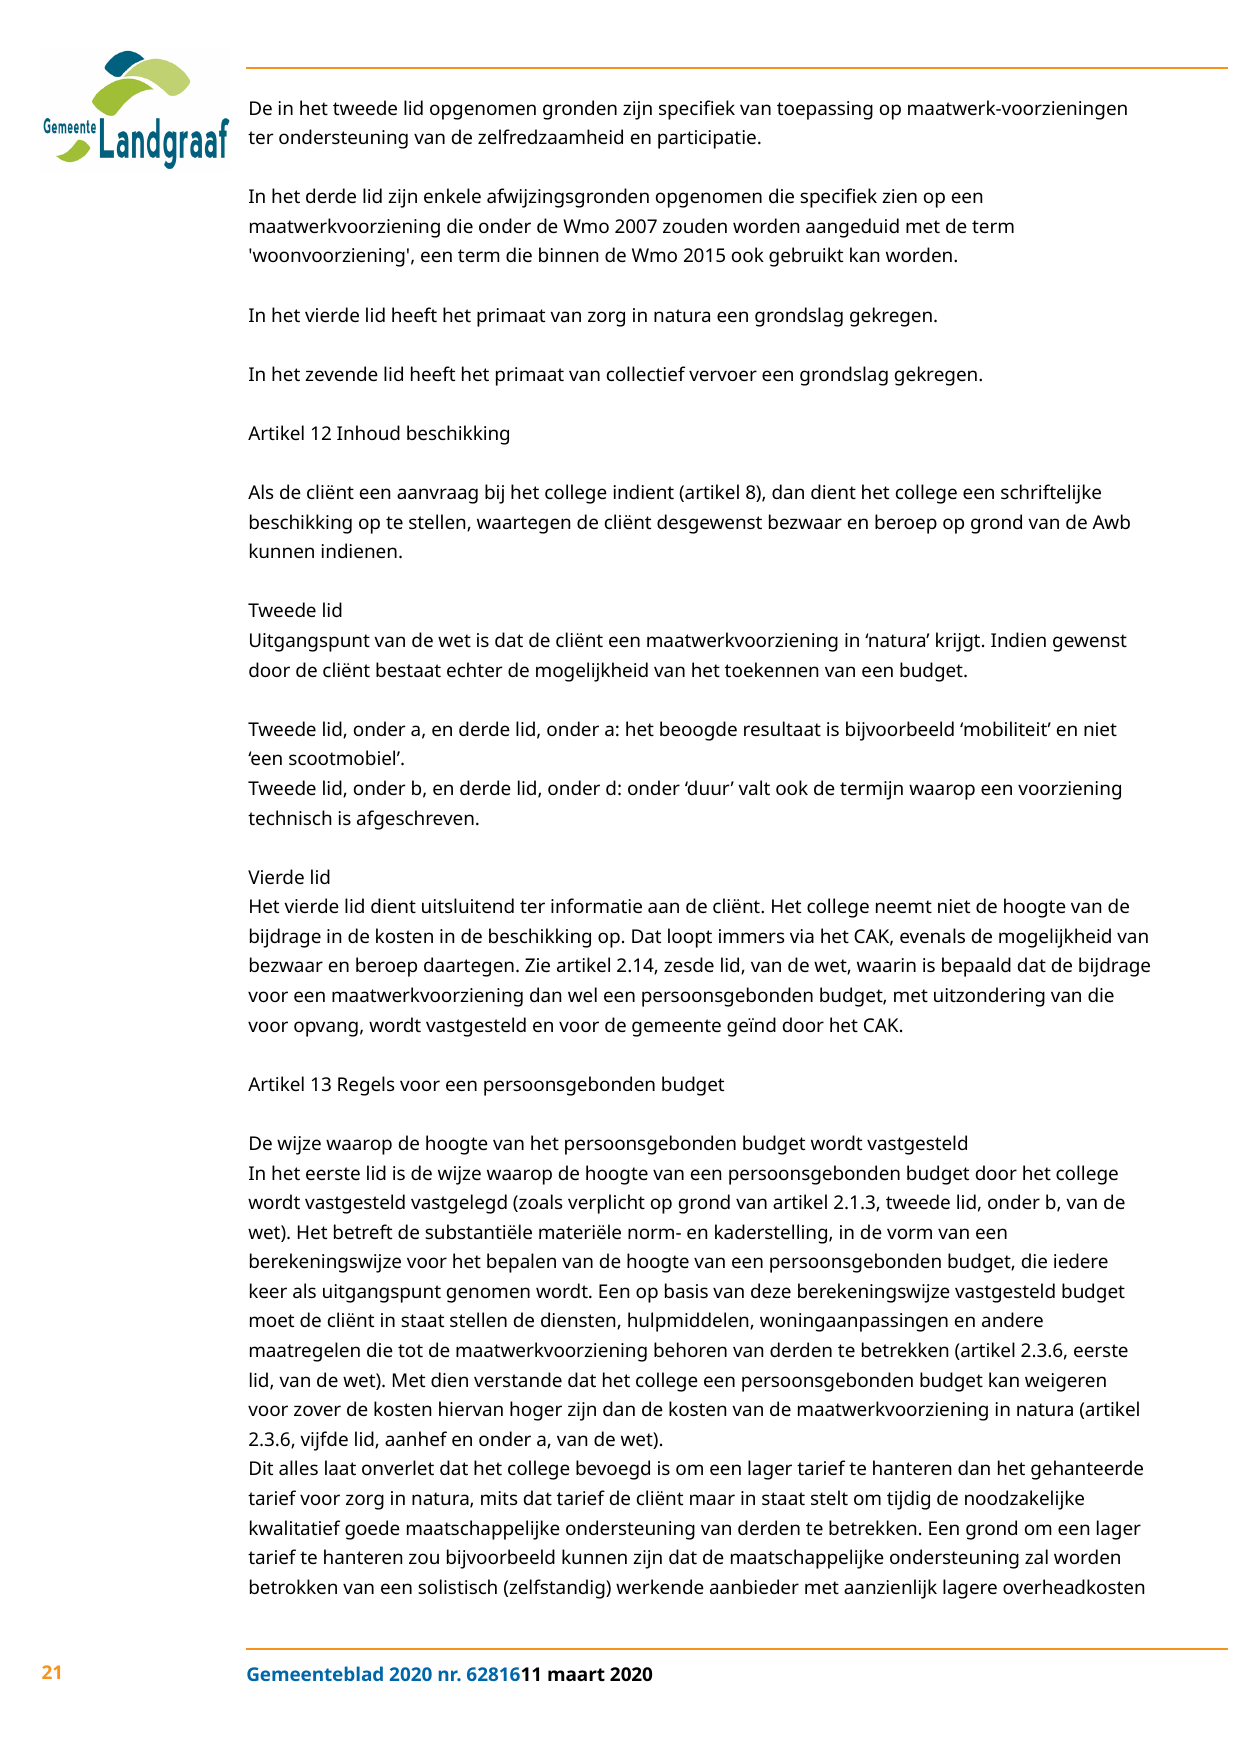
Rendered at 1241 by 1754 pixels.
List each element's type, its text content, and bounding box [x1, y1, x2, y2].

text Tweede lid [248, 598, 1152, 623]
text In het derde lid zijn enkele afwijzingsgronden opgenomen die specifiek zien op een maatwerkvoorziening die onder de Wmo 2007 zouden worden aangeduid met de term 'woonvoorziening', een term die binnen de Wmo 2015 ook gebruikt kan worden. [248, 183, 1152, 268]
text Dit alles laat onverlet dat het college bevoegd is om een lager tarief te hanteren dan het gehanteerde tarief voor zorg in natura, mits dat tarief de cliënt maar in staat stelt om tijdig de noodzakelijke kwalitatief goede maatschappelijke ondersteuning van derden te betrekken. Een grond om een lager tarief te hanteren zou bijvoorbeeld kunnen zijn dat de maatschappelijke ondersteuning zal worden betrokken van een solistisch (zelfstandig) werkende aanbieder met aanzienlijk lagere overheadkosten [248, 1456, 1152, 1600]
text Vierde lid [248, 864, 1152, 890]
text Tweede lid, onder a, en derde lid, onder a: het beoogde resultaat is bijvoorbeeld ‘mobiliteit’ en niet ‘een scootmobiel’. [248, 716, 1152, 771]
text Uitgangspunt van de wet is dat de cliёnt een maatwerkvoorziening in ‘natura’ krijgt. Indien gewenst door de cliёnt bestaat echter de mogelijkheid van het toekennen van een budget. [248, 627, 1152, 683]
text In het eerste lid is de wijze waarop de hoogte van een persoonsgebonden budget door het college wordt vastgesteld vastgelegd (zoals verplicht op grond van artikel 2.1.3, tweede lid, onder b, van de wet). Het betreft de substantiële materiële norm- en kaderstelling, in de vorm van een berekeningswijze voor het bepalen van de hoogte van een persoonsgebonden budget, die iedere keer als uitgangspunt genomen wordt. Een op basis van deze berekeningswijze vastgesteld budget moet de cliënt in staat stellen de diensten, hulpmiddelen, woningaanpassingen en andere maatregelen die tot de maatwerkvoorziening behoren van derden te betrekken (artikel 2.3.6, eerste lid, van de wet). Met dien verstande dat het college een persoonsgebonden budget kan weigeren voor zover de kosten hiervan hoger zijn dan de kosten van de maatwerkvoorziening in natura (artikel 2.3.6, vijfde lid, aanhef en onder a, van de wet). [248, 1160, 1152, 1452]
text De in het tweede lid opgenomen gronden zijn specifiek van toepassing op maatwerk-voorzieningen ter ondersteuning van de zelfredzaamheid en participatie. [248, 95, 1152, 150]
text In het vierde lid heeft het primaat van zorg in natura een grondslag gekregen. [248, 302, 1152, 328]
text Artikel 12 Inhoud beschikking [248, 420, 1152, 446]
text De wijze waarop de hoogte van het persoonsgebonden budget wordt vastgesteld [248, 1130, 1152, 1156]
picture [41, 47, 231, 172]
text Het vierde lid dient uitsluitend ter informatie aan de cliënt. Het college neemt niet de hoogte van de bijdrage in de kosten in de beschikking op. Dat loopt immers via het CAK, evenals de mogelijkheid van bezwaar en beroep daartegen. Zie artikel 2.14, zesde lid, van de wet, waarin is bepaald dat de bijdrage voor een maatwerkvoorziening dan wel een persoonsgebonden budget, met uitzondering van die voor opvang, wordt vastgesteld en voor de gemeente geïnd door het CAK. [248, 893, 1152, 1038]
text Tweede lid, onder b, en derde lid, onder d: onder ‘duur’ valt ook de termijn waarop een voorziening technisch is afgeschreven. [248, 775, 1152, 831]
text Als de cliënt een aanvraag bij het college indient (artikel 8), dan dient het college een schriftelijke beschikking op te stellen, waartegen de cliënt desgewenst bezwaar en beroep op grond van de Awb kunnen indienen. [248, 479, 1152, 564]
text In het zevende lid heeft het primaat van collectief vervoer een grondslag gekregen. [248, 361, 1152, 387]
text Artikel 13 Regels voor een persoonsgebonden budget [248, 1071, 1152, 1097]
